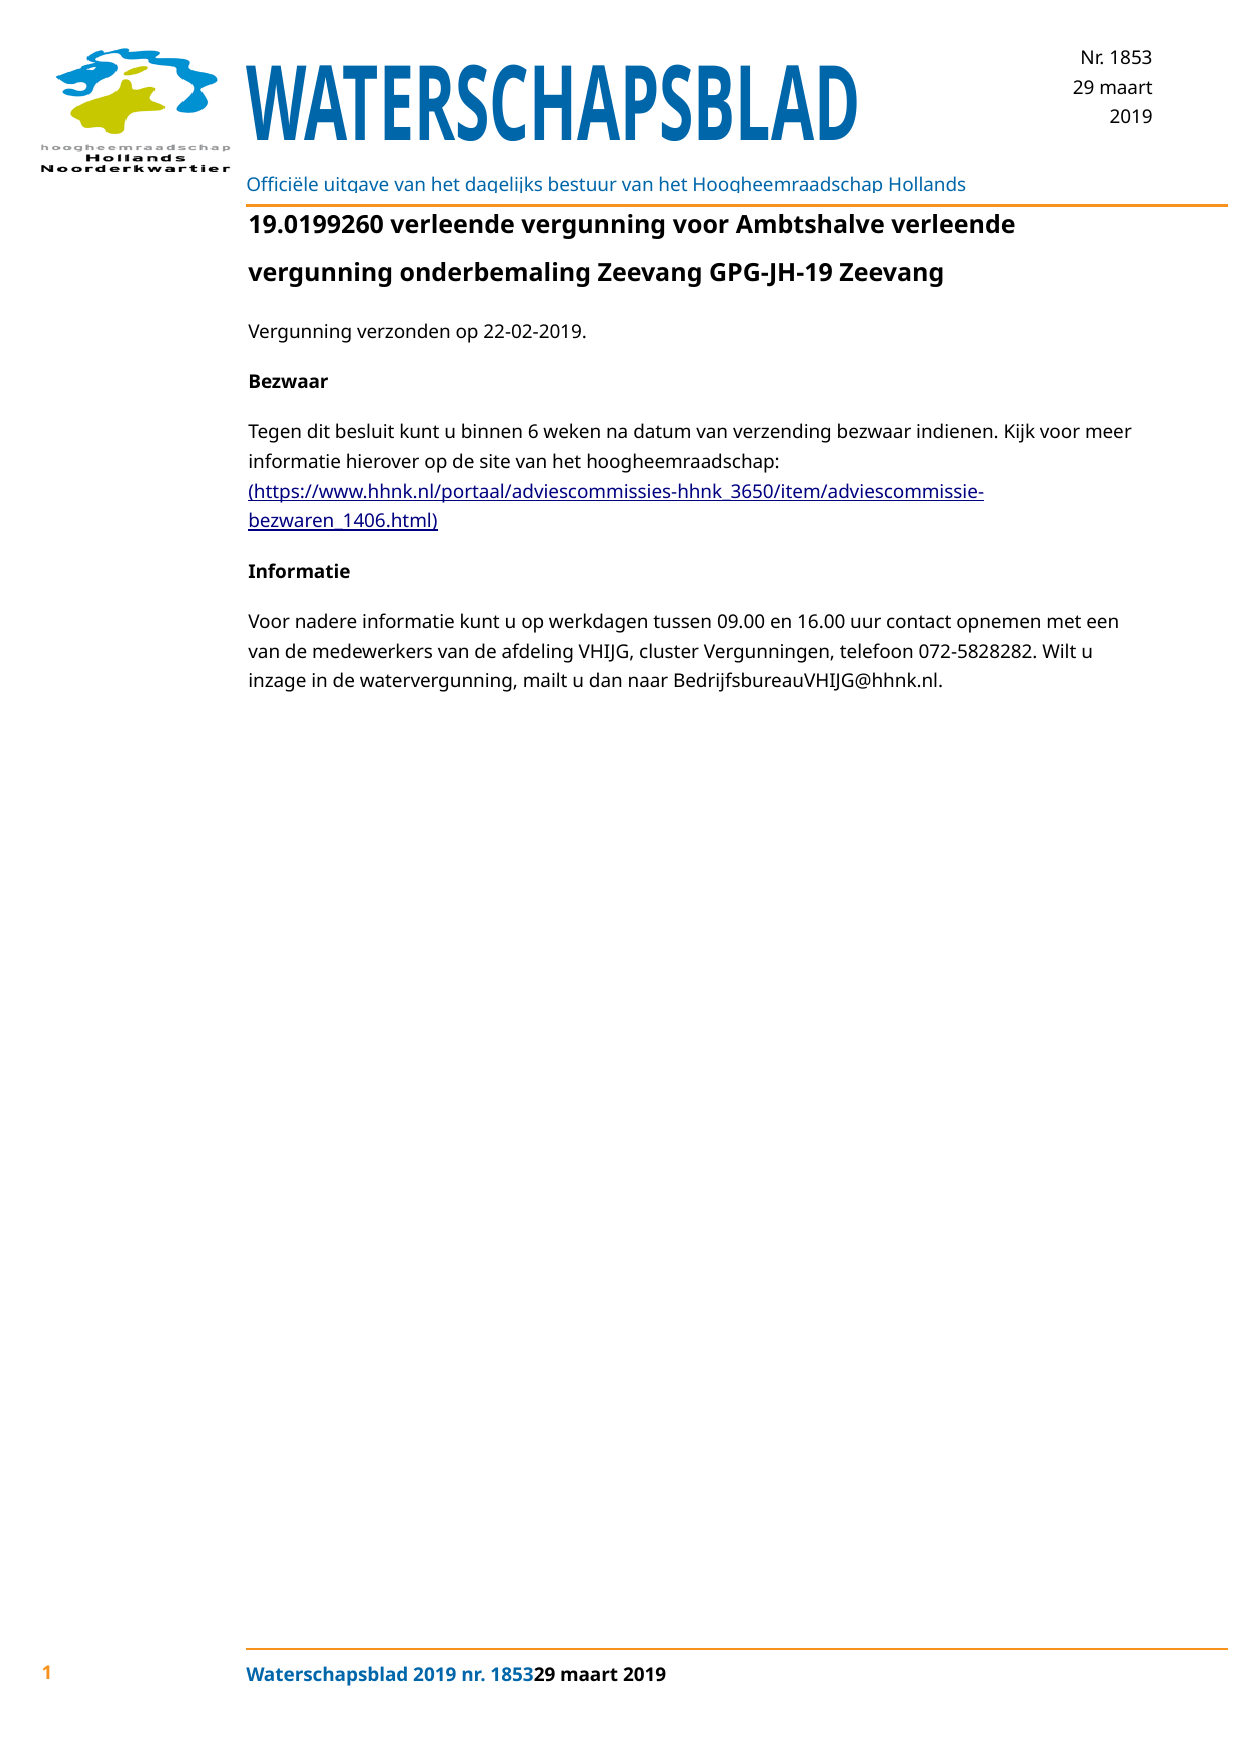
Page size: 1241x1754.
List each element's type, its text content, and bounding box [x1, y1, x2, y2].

text Bezwaar [248, 368, 1152, 394]
picture [41, 47, 231, 172]
text Voor nadere informatie kunt u op werkdagen tussen 09.00 en 16.00 uur contact opnemen met een van de medewerkers van de afdeling VHIJG, cluster Vergunningen, telefoon 072-5828282. Wilt u inzage in de watervergunning, mailt u dan naar BedrijfsbureauVHIJG@hhnk.nl. [248, 608, 1152, 693]
text Vergunning verzonden op 22-02-2019. [248, 318, 1152, 344]
text 19.0199260 verleende vergunning voor Ambtshalve verleende vergunning onderbemaling Zeevang GPG-JH-19 Zeevang [248, 207, 1152, 288]
text Tegen dit besluit kunt u binnen 6 weken na datum van verzending bezwaar indienen. Kijk voor meer informatie hierover op de site van het hoogheemraadschap: (https://www.hhnk.nl/portaal/adviescommissies-hhnk_3650/item/adviescommissie-bezwaren_1406.html) [248, 419, 1152, 533]
text Informatie [248, 558, 1152, 584]
